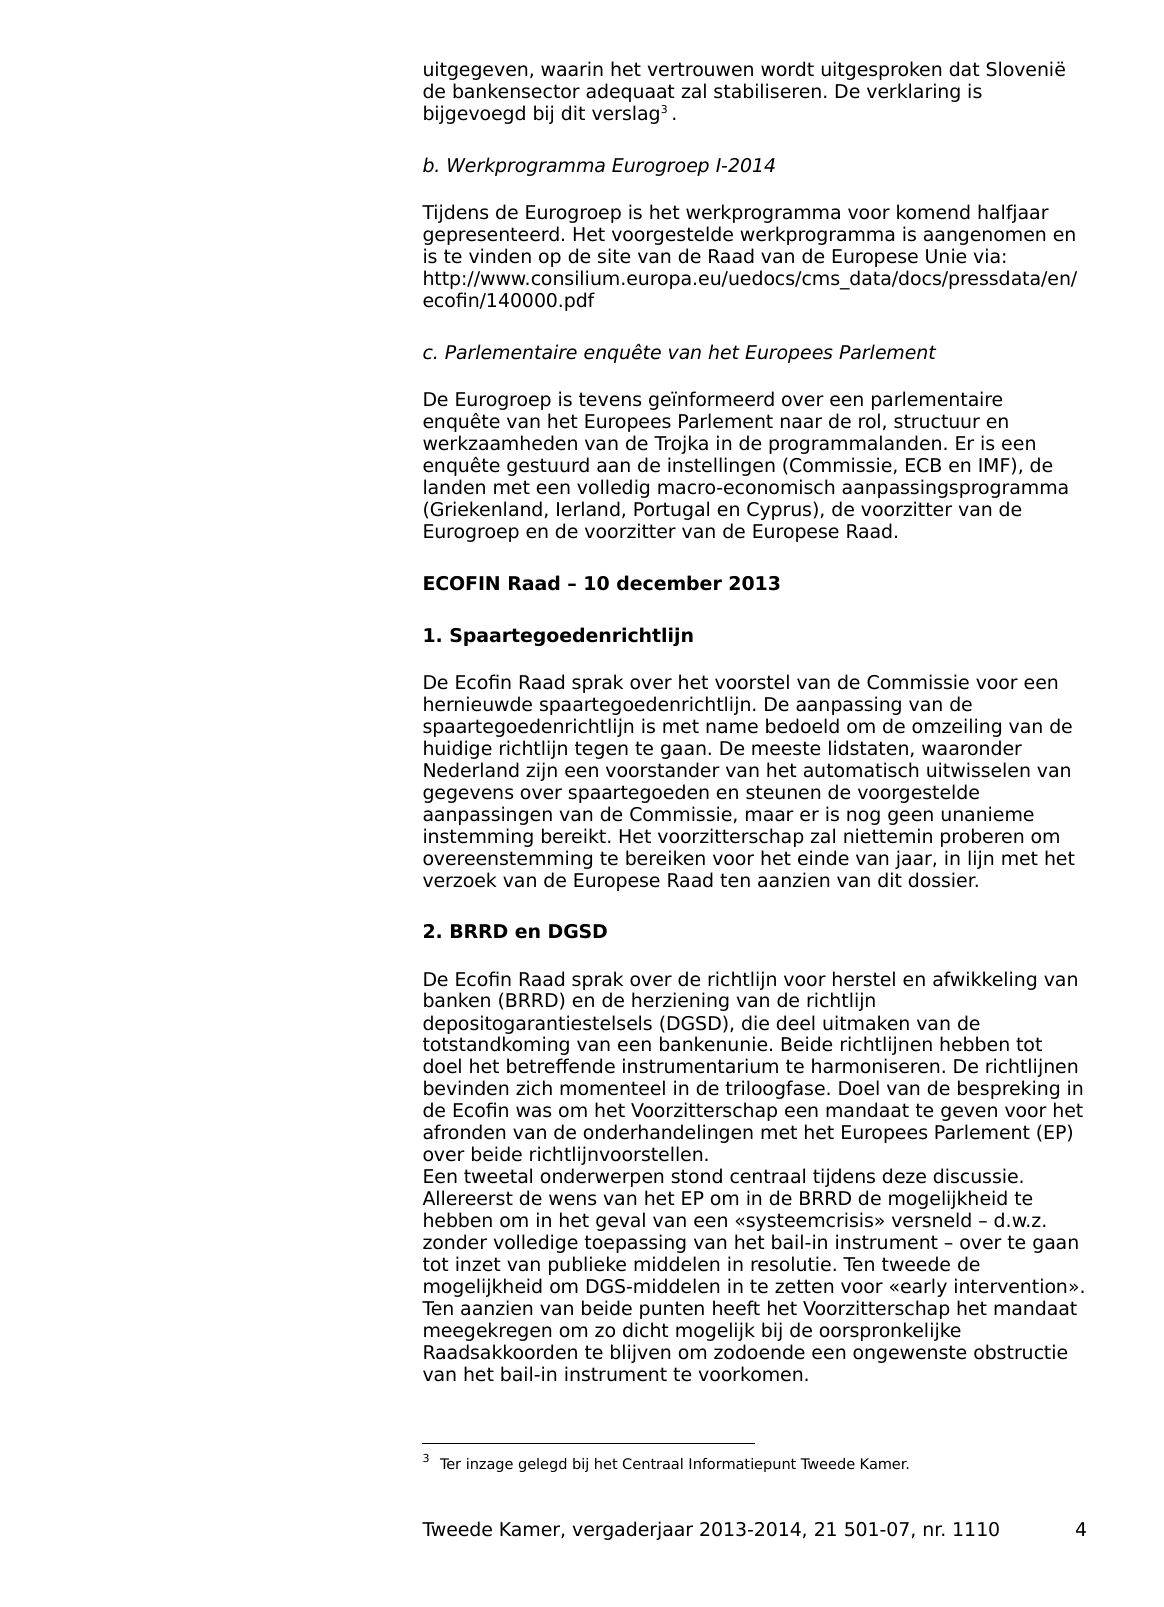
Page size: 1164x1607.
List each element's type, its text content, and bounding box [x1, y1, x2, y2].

text uitgegeven, waarin het vertrouwen wordt uitgesproken dat Slovenië de bankensector adequaat zal stabiliseren. De verklaring is bijgevoegd bij dit verslag. [422, 59, 1087, 125]
subtitle ECOFIN Raad – 10 december 2013 [422, 573, 1087, 595]
text De Ecofin Raad sprak over het voorstel van de Commissie voor een hernieuwde spaartegoedenrichtlijn. De aanpassing van de spaartegoedenrichtlijn is met name bedoeld om de omzeiling van de huidige richtlijn tegen te gaan. De meeste lidstaten, waaronder Nederland zijn een voorstander van het automatisch uitwisselen van gegevens over spaartegoeden en steunen de voorgestelde aanpassingen van de Commissie, maar er is nog geen unanieme instemming bereikt. Het voorzitterschap zal niettemin proberen om overeenstemming te bereiken voor het einde van jaar, in lijn met het verzoek van de Europese Raad ten aanzien van dit dossier. [422, 672, 1087, 891]
subtitle 1. Spaartegoedenrichtlijn [422, 625, 1087, 647]
subtitle c. Parlementaire enquête van het Europees Parlement [422, 342, 1087, 364]
text Tijdens de Eurogroep is het werkprogramma voor komend halfjaar gepresenteerd. Het voorgestelde werkprogramma is aangenomen en is te vinden op de site van de Raad van de Europese Unie via: http://www.consilium.europa.eu/uedocs/cms_data/docs/pressdata/en/ecofin/140000.pdf [422, 202, 1087, 312]
text De Ecofin Raad sprak over de richtlijn voor herstel en afwikkeling van banken (BRRD) en de herziening van de richtlijn depositogarantiestelsels (DGSD), die deel uitmaken van de totstandkoming van een bankenunie. Beide richtlijnen hebben tot doel het betreffende instrumentarium te harmoniseren. De richtlijnen bevinden zich momenteel in de triloogfase. Doel van de bespreking in de Ecofin was om het Voorzitterschap een mandaat te geven voor het afronden van de onderhandelingen met het Europees Parlement (EP) over beide richtlijnvoorstellen. [422, 968, 1087, 1166]
subtitle b. Werkprogramma Eurogroep I-2014 [422, 155, 1087, 177]
text Een tweetal onderwerpen stond centraal tijdens deze discussie. Allereerst de wens van het EP om in de BRRD de mogelijkheid te hebben om in het geval van een «systeemcrisis» versneld – d.w.z. zonder volledige toepassing van het bail-in instrument – over te gaan tot inzet van publieke middelen in resolutie. Ten tweede de mogelijkheid om DGS-middelen in te zetten voor «early intervention». [422, 1166, 1087, 1298]
text Ter inzage gelegd bij het Centraal Informatiepunt Tweede Kamer. [422, 1452, 1087, 1474]
text De Eurogroep is tevens geïnformeerd over een parlementaire enquête van het Europees Parlement naar de rol, structuur en werkzaamheden van de Trojka in de programmalanden. Er is een enquête gestuurd aan de instellingen (Commissie, ECB en IMF), de landen met een volledig macro-economisch aanpassingsprogramma (Griekenland, Ierland, Portugal en Cyprus), de voorzitter van de Eurogroep en de voorzitter van de Europese Raad. [422, 389, 1087, 543]
text Ten aanzien van beide punten heeft het Voorzitterschap het mandaat meegekregen om zo dicht mogelijk bij de oorspronkelijke Raadsakkoorden te blijven om zodoende een ongewenste obstructie van het bail-in instrument te voorkomen. [422, 1298, 1087, 1386]
subtitle 2. BRRD en DGSD [422, 921, 1087, 943]
